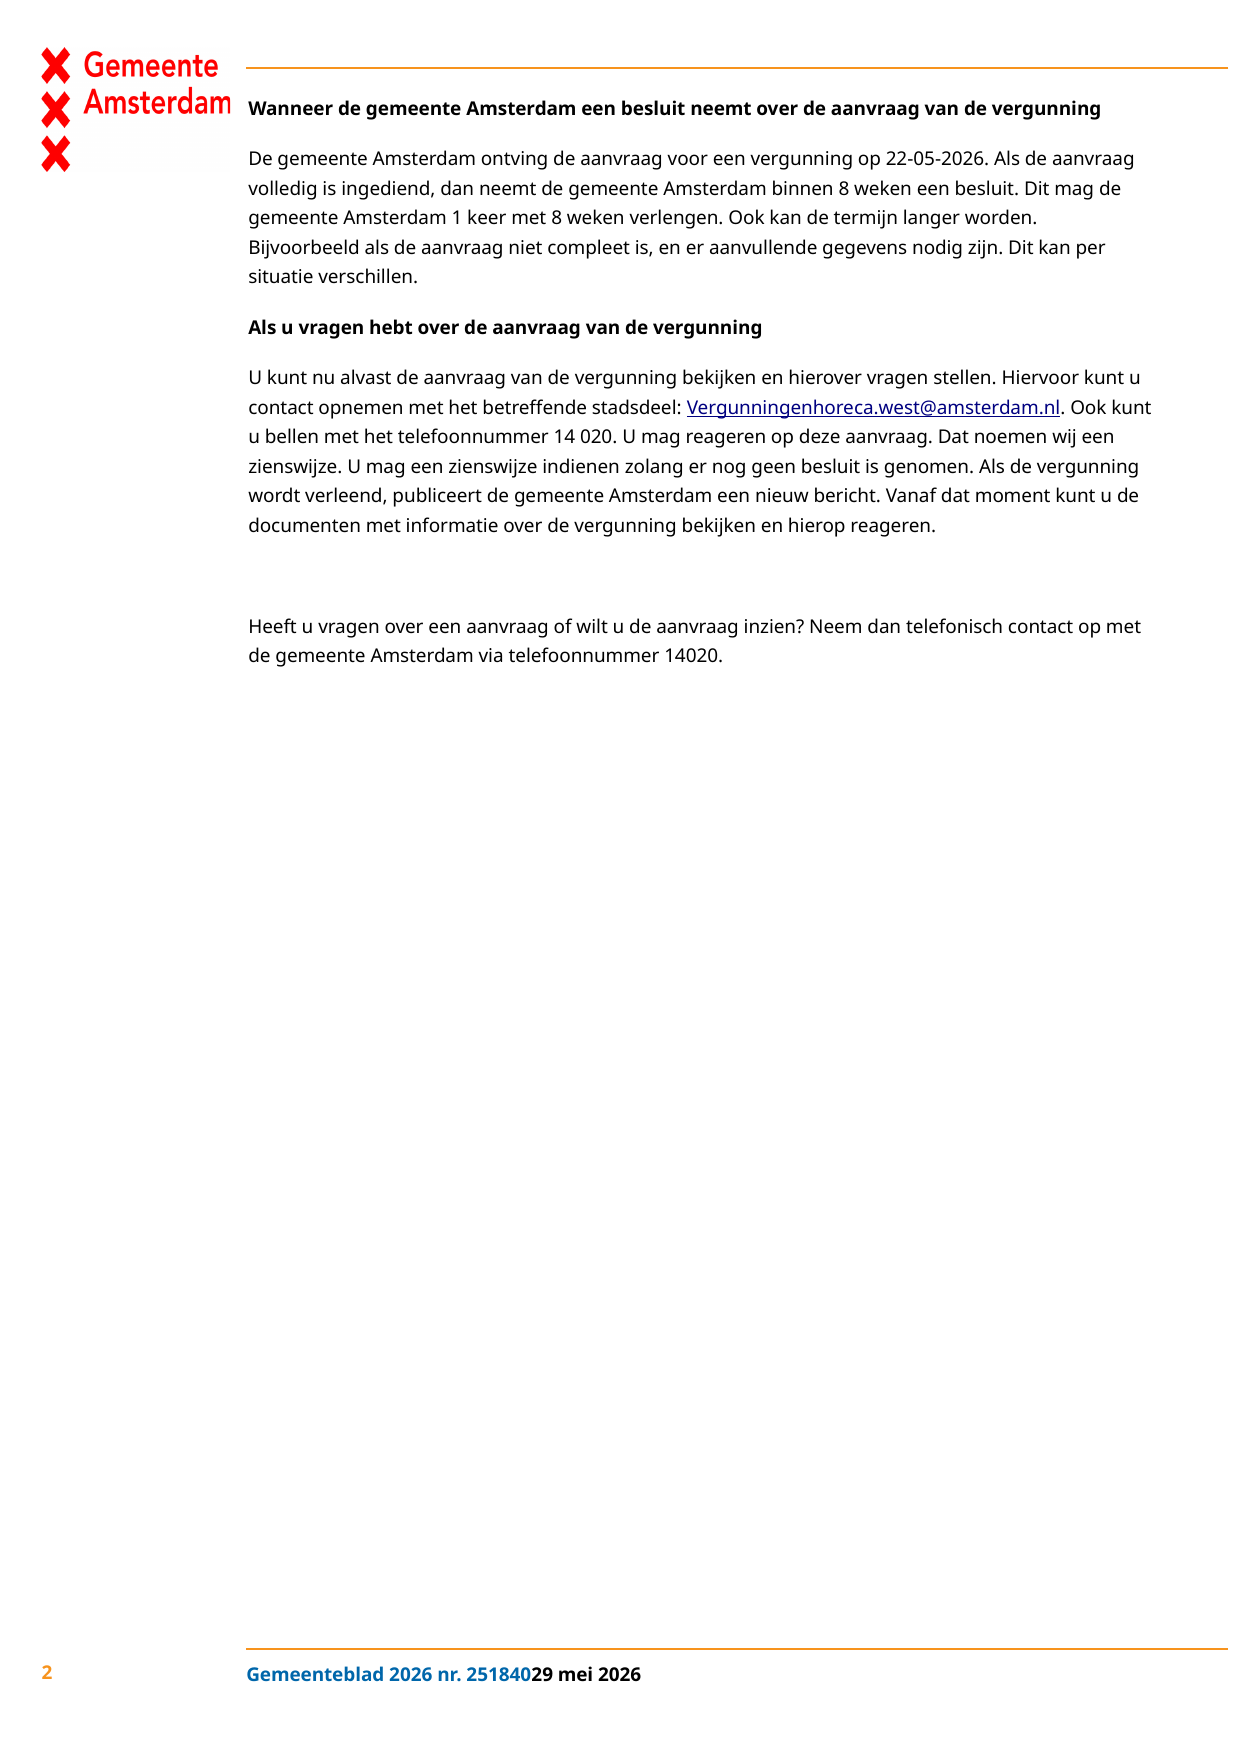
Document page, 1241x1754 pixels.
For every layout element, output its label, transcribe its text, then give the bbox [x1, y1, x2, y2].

text Heeft u vragen over een aanvraag of wilt u de aanvraag inzien? Neem dan telefonisch contact op met de gemeente Amsterdam via telefoonnummer 14020. [248, 613, 1152, 668]
text Als u vragen hebt over de aanvraag van de vergunning [248, 314, 1152, 340]
text U kunt nu alvast de aanvraag van de vergunning bekijken en hierover vragen stellen. Hiervoor kunt u contact opnemen met het betreffende stadsdeel: Vergunningenhoreca.west@amsterdam.nl. Ook kunt u bellen met het telefoonnummer 14 020. U mag reageren op deze aanvraag. Dat noemen wij een zienswijze. U mag een zienswijze indienen zolang er nog geen besluit is genomen. Als de vergunning wordt verleend, publiceert de gemeente Amsterdam een nieuw bericht. Vanaf dat moment kunt u de documenten met informatie over de vergunning bekijken en hierop reageren. [248, 364, 1152, 538]
picture [41, 47, 231, 172]
text Wanneer de gemeente Amsterdam een besluit neemt over de aanvraag van de vergunning [248, 95, 1152, 121]
text De gemeente Amsterdam ontving de aanvraag voor een vergunning op 22-05-2026. Als de aanvraag volledig is ingediend, dan neemt de gemeente Amsterdam binnen 8 weken een besluit. Dit mag de gemeente Amsterdam 1 keer met 8 weken verlengen. Ook kan de termijn langer worden. Bijvoorbeeld als de aanvraag niet compleet is, en er aanvullende gegevens nodig zijn. Dit kan per situatie verschillen. [248, 145, 1152, 289]
